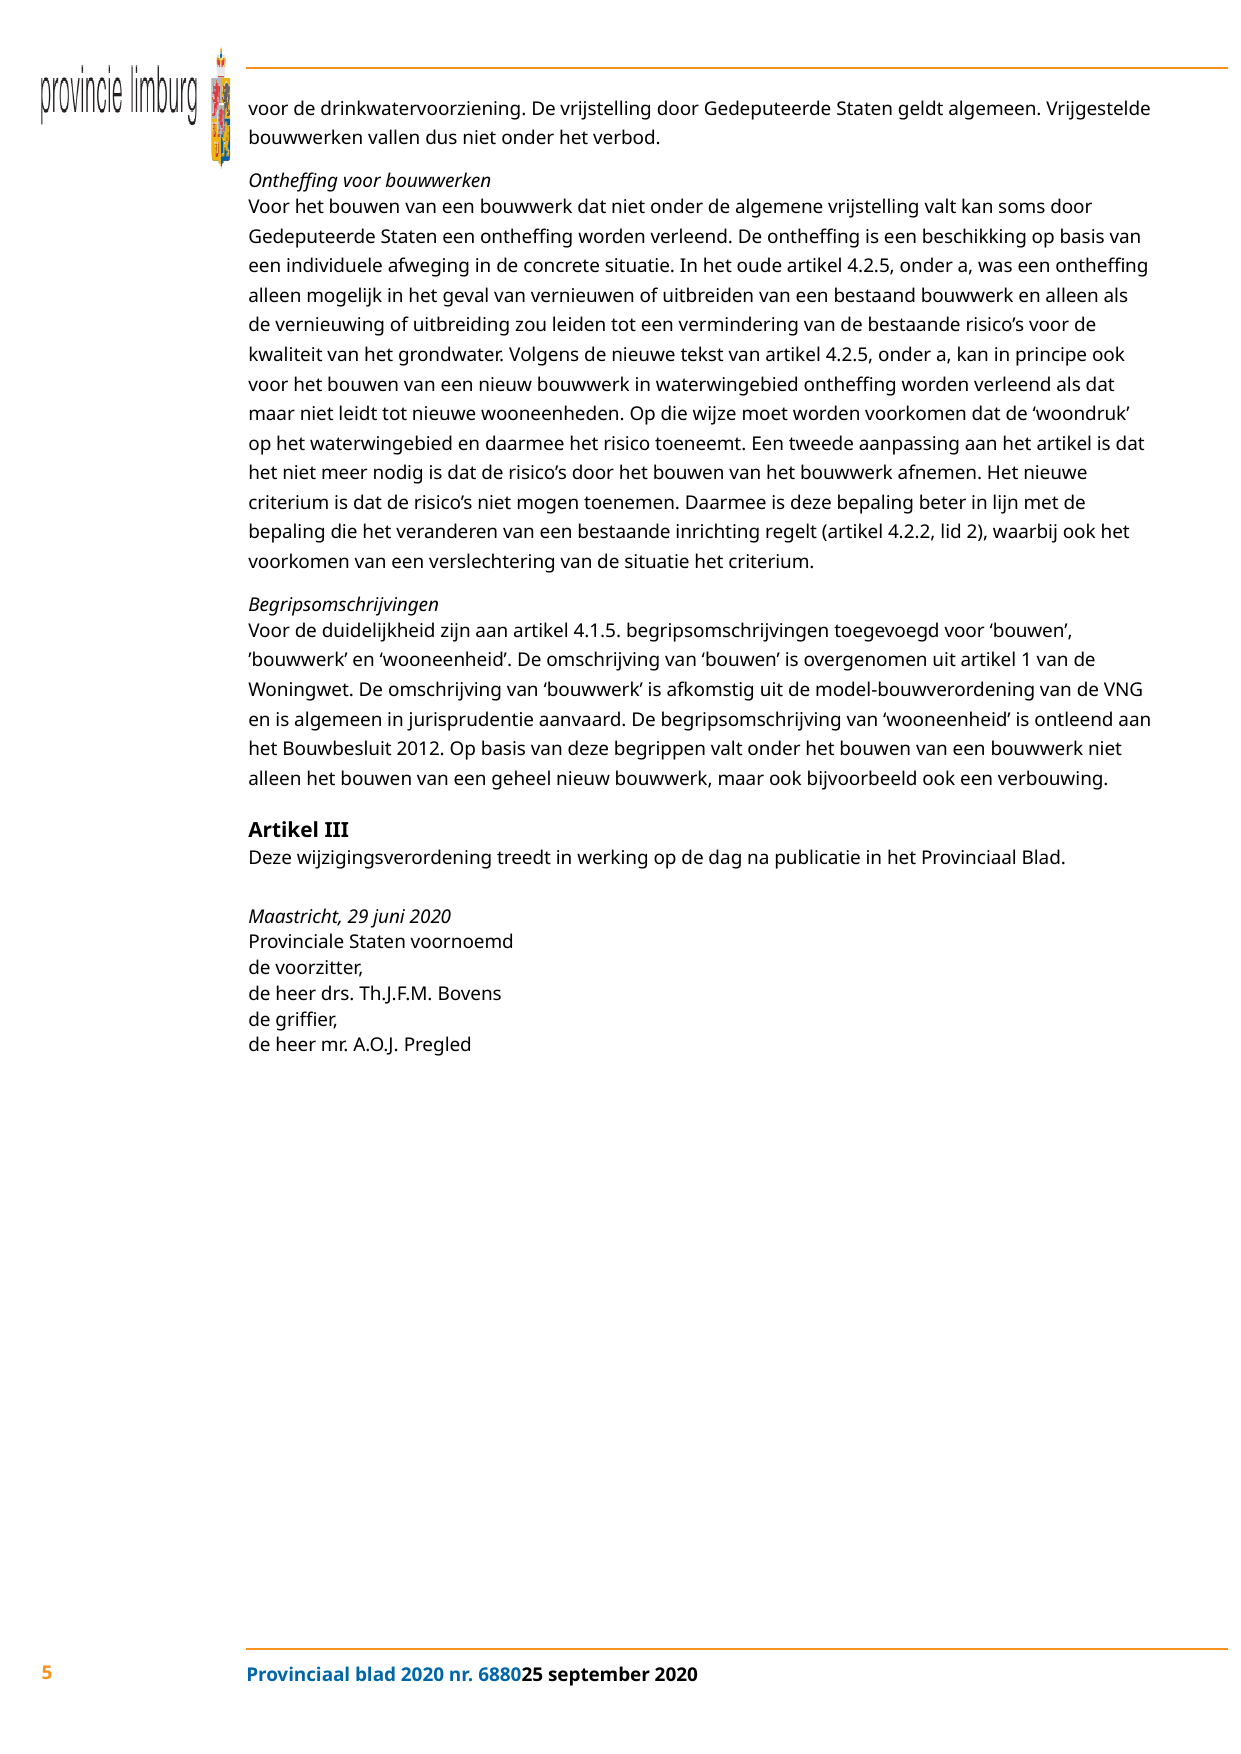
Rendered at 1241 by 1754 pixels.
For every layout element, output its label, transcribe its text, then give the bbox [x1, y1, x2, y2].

text de griffier, [248, 1006, 1152, 1032]
text Begripsomschrijvingen [248, 591, 1152, 617]
picture [41, 47, 231, 172]
text de voorzitter, [248, 954, 1152, 980]
text Voor de duidelijkheid zijn aan artikel 4.1.5. begripsomschrijvingen toegevoegd voor ‘bouwen’, ’bouwwerk’ en ‘wooneenheid’. De omschrijving van ‘bouwen’ is overgenomen uit artikel 1 van de Woningwet. De omschrijving van ‘bouwwerk’ is afkomstig uit de model-bouwverordening van de VNG en is algemeen in jurisprudentie aanvaard. De begripsomschrijving van ‘wooneenheid’ is ontleend aan het Bouwbesluit 2012. Op basis van deze begrippen valt onder het bouwen van een bouwwerk niet alleen het bouwen van een geheel nieuw bouwwerk, maar ook bijvoorbeeld ook een verbouwing. [248, 617, 1152, 791]
text de heer drs. Th.J.F.M. Bovens [248, 980, 1152, 1006]
text Ontheffing voor bouwwerken [248, 167, 1152, 193]
text de heer mr. A.O.J. Pregled [248, 1032, 1152, 1057]
text Maastricht, 29 juni 2020 [248, 903, 1152, 929]
text Provinciale Staten voornoemd [248, 929, 1152, 954]
text Artikel III [248, 815, 1152, 844]
text Voor het bouwen van een bouwwerk dat niet onder de algemene vrijstelling valt kan soms door Gedeputeerde Staten een ontheffing worden verleend. De ontheffing is een beschikking op basis van een individuele afweging in de concrete situatie. In het oude artikel 4.2.5, onder a, was een ontheffing alleen mogelijk in het geval van vernieuwen of uitbreiden van een bestaand bouwwerk en alleen als de vernieuwing of uitbreiding zou leiden tot een vermindering van de bestaande risico’s voor de kwaliteit van het grondwater. Volgens de nieuwe tekst van artikel 4.2.5, onder a, kan in principe ook voor het bouwen van een nieuw bouwwerk in waterwingebied ontheffing worden verleend als dat maar niet leidt tot nieuwe wooneenheden. Op die wijze moet worden voorkomen dat de ‘woondruk’ op het waterwingebied en daarmee het risico toeneemt. Een tweede aanpassing aan het artikel is dat het niet meer nodig is dat de risico’s door het bouwen van het bouwwerk afnemen. Het nieuwe criterium is dat de risico’s niet mogen toenemen. Daarmee is deze bepaling beter in lijn met de bepaling die het veranderen van een bestaande inrichting regelt (artikel 4.2.2, lid 2), waarbij ook het voorkomen van een verslechtering van de situatie het criterium. [248, 193, 1152, 574]
text voor de drinkwatervoorziening. De vrijstelling door Gedeputeerde Staten geldt algemeen. Vrijgestelde bouwwerken vallen dus niet onder het verbod. [248, 95, 1152, 150]
text Deze wijzigingsverordening treedt in werking op de dag na publicatie in het Provinciaal Blad. [248, 844, 1152, 869]
